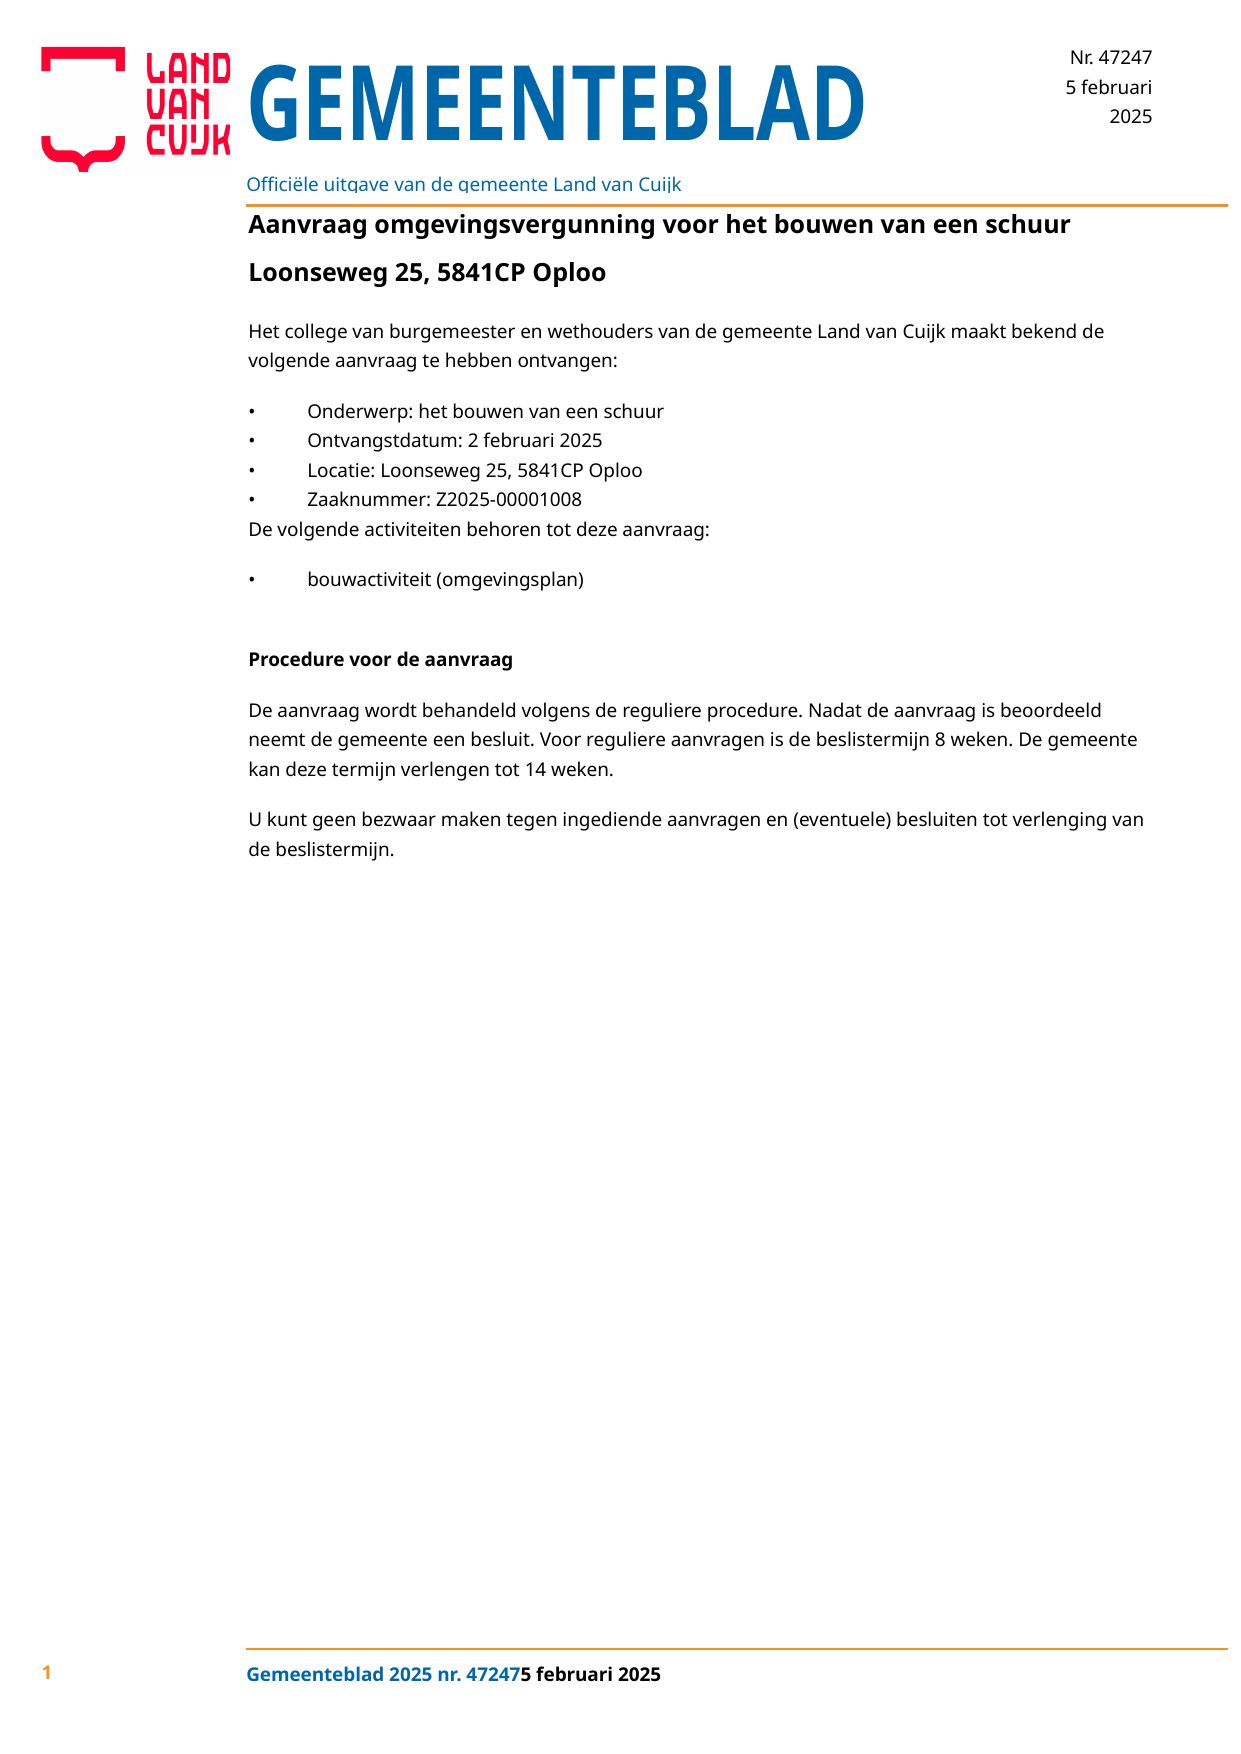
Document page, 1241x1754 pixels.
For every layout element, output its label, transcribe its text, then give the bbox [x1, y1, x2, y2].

text Aanvraag omgevingsvergunning voor het bouwen van een schuur Loonseweg 25, 5841CP Oploo [248, 207, 1152, 288]
list Ontvangstdatum: 2 februari 2025 [248, 427, 1152, 453]
list Onderwerp: het bouwen van een schuur [248, 398, 1152, 424]
text Procedure voor de aanvraag [248, 647, 1152, 672]
text De aanvraag wordt behandeld volgens de reguliere procedure. Nadat de aanvraag is beoordeeld neemt de gemeente een besluit. Voor reguliere aanvragen is de beslistermijn 8 weken. De gemeente kan deze termijn verlengen tot 14 weken. [248, 697, 1152, 782]
list Locatie: Loonseweg 25, 5841CP Oploo [248, 457, 1152, 483]
text Het college van burgemeester en wethouders van de gemeente Land van Cuijk maakt bekend de volgende aanvraag te hebben ontvangen: [248, 318, 1152, 373]
list Zaaknummer: Z2025-00001008 [248, 487, 1152, 512]
text U kunt geen bezwaar maken tegen ingediende aanvragen en (eventuele) besluiten tot verlenging van de beslistermijn. [248, 807, 1152, 862]
picture [41, 47, 231, 172]
text De volgende activiteiten behoren tot deze aanvraag: [248, 516, 1152, 542]
list bouwactiviteit (omgevingsplan) [248, 567, 1152, 592]
